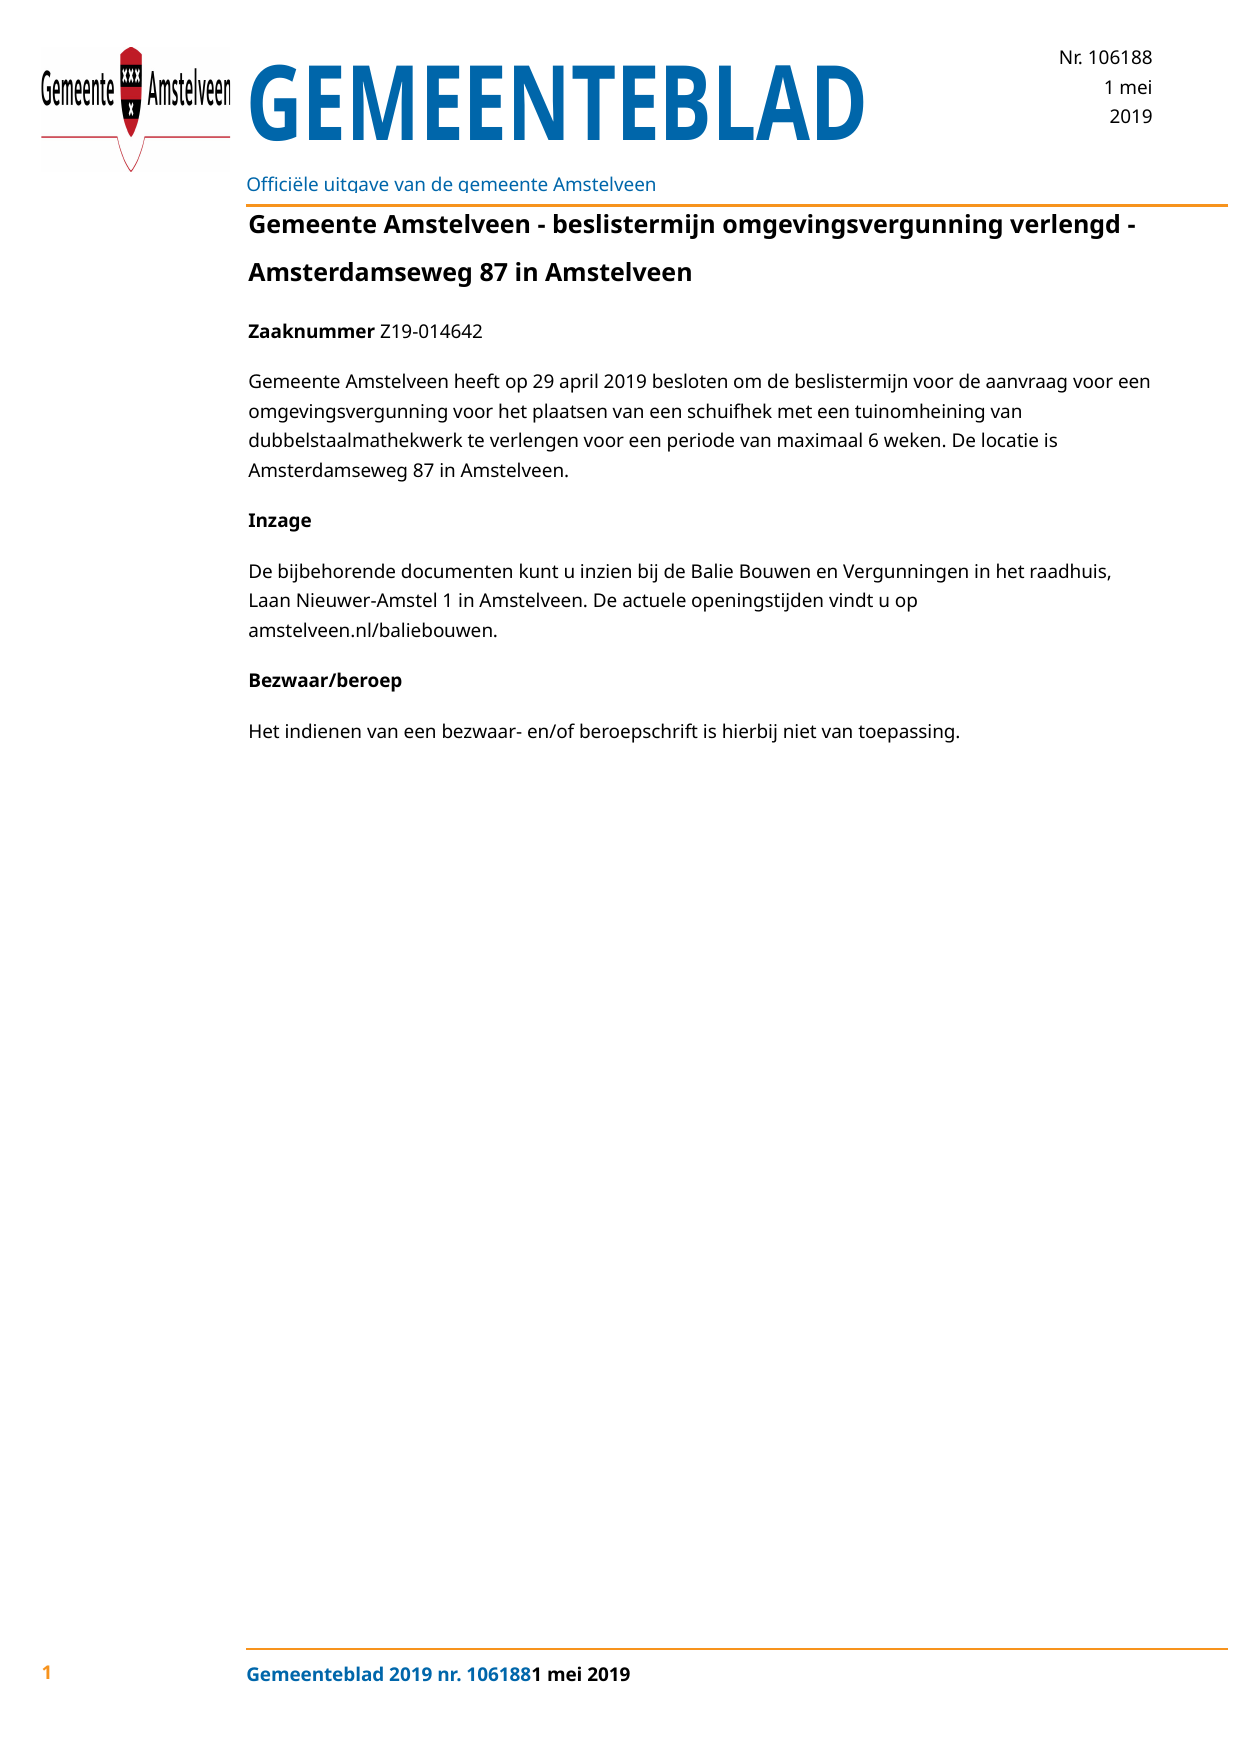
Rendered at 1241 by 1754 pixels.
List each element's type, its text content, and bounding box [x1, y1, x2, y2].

text Bezwaar/beroep [248, 667, 1152, 693]
text Gemeente Amstelveen - beslistermijn omgevingsvergunning verlengd - Amsterdamseweg 87 in Amstelveen [248, 207, 1152, 288]
text Het indienen van een bezwaar- en/of beroepschrift is hierbij niet van toepassing. [248, 718, 1152, 744]
text Zaaknummer Z19-014642 [248, 318, 1152, 344]
text Gemeente Amstelveen heeft op 29 april 2019 besloten om de beslistermijn voor de aanvraag voor een omgevingsvergunning voor het plaatsen van een schuifhek met een tuinomheining van dubbelstaalmathekwerk te verlengen voor een periode van maximaal 6 weken. De locatie is Amsterdamseweg 87 in Amstelveen. [248, 368, 1152, 483]
text De bijbehorende documenten kunt u inzien bij de Balie Bouwen en Vergunningen in het raadhuis, Laan Nieuwer-Amstel 1 in Amstelveen. De actuele openingstijden vindt u op amstelveen.nl/baliebouwen. [248, 558, 1152, 643]
picture [41, 47, 231, 172]
text Inzage [248, 507, 1152, 533]
